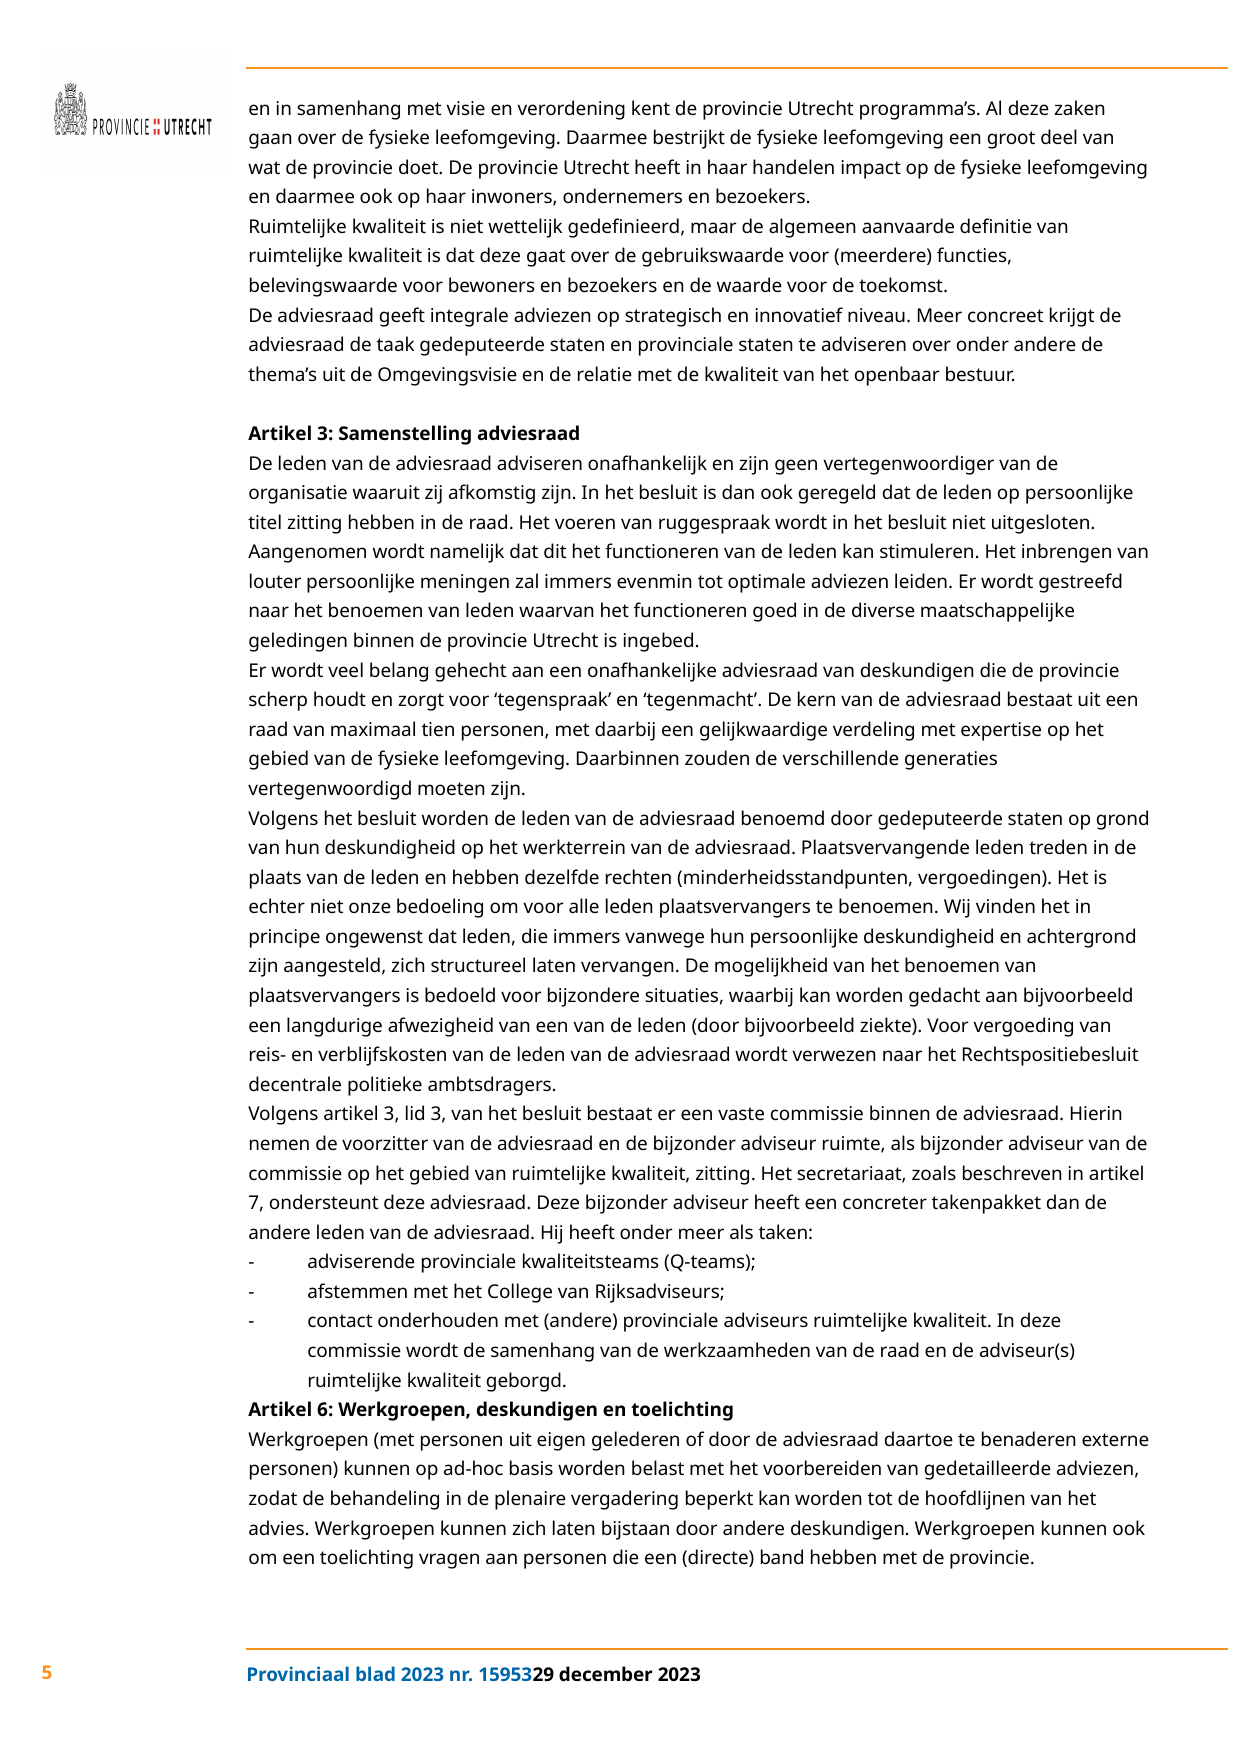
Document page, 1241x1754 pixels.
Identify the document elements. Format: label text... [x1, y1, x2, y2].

text Volgens het besluit worden de leden van de adviesraad benoemd door gedeputeerde staten op grond van hun deskundigheid op het werkterrein van de adviesraad. Plaatsvervangende leden treden in de [248, 805, 1152, 860]
text Werkgroepen (met personen uit eigen gelederen of door de adviesraad daartoe te benaderen externe personen) kunnen op ad-hoc basis worden belast met het voorbereiden van gedetailleerde adviezen, zodat de behandeling in de plenaire vergadering beperkt kan worden tot de hoofdlijnen van het advies. Werkgroepen kunnen zich laten bijstaan door andere deskundigen. Werkgroepen kunnen ook om een toelichting vragen aan personen die een (directe) band hebben met de provincie. [248, 1426, 1152, 1570]
text Er wordt veel belang gehecht aan een onafhankelijke adviesraad van deskundigen die de provincie scherp houdt en zorgt voor ‘tegenspraak’ en ‘tegenmacht’. De kern van de adviesraad bestaat uit een raad van maximaal tien personen, met daarbij een gelijkwaardige verdeling met expertise op het gebied van de fysieke leefomgeving. Daarbinnen zouden de verschillende generaties vertegenwoordigd moeten zijn. [248, 657, 1152, 801]
list adviserende provinciale kwaliteitsteams (Q-teams); [248, 1248, 1152, 1274]
text De leden van de adviesraad adviseren onafhankelijk en zijn geen vertegenwoordiger van de organisatie waaruit zij afkomstig zijn. In het besluit is dan ook geregeld dat de leden op persoonlijke titel zitting hebben in de raad. Het voeren van ruggespraak wordt in het besluit niet uitgesloten. Aangenomen wordt namelijk dat dit het functioneren van de leden kan stimuleren. Het inbrengen van louter persoonlijke meningen zal immers evenmin tot optimale adviezen leiden. Er wordt gestreefd naar het benoemen van leden waarvan het functioneren goed in de diverse maatschappelijke geledingen binnen de provincie Utrecht is ingebed. [248, 450, 1152, 653]
picture [41, 47, 231, 172]
text Ruimtelijke kwaliteit is niet wettelijk gedefinieerd, maar de algemeen aanvaarde definitie van ruimtelijke kwaliteit is dat deze gaat over de gebruikswaarde voor (meerdere) functies, belevingswaarde voor bewoners en bezoekers en de waarde voor de toekomst. [248, 213, 1152, 298]
text Artikel 3: Samenstelling adviesraad [248, 420, 1152, 446]
text en in samenhang met visie en verordening kent de provincie Utrecht programma’s. Al deze zaken gaan over de fysieke leefomgeving. Daarmee bestrijkt de fysieke leefomgeving een groot deel van wat de provincie doet. De provincie Utrecht heeft in haar handelen impact op de fysieke leefomgeving en daarmee ook op haar inwoners, ondernemers en bezoekers. [248, 95, 1152, 209]
text Volgens artikel 3, lid 3, van het besluit bestaat er een vaste commissie binnen de adviesraad. Hierin nemen de voorzitter van de adviesraad en de bijzonder adviseur ruimte, als bijzonder adviseur van de commissie op het gebied van ruimtelijke kwaliteit, zitting. Het secretariaat, zoals beschreven in artikel 7, ondersteunt deze adviesraad. Deze bijzonder adviseur heeft een concreter takenpakket dan de andere leden van de adviesraad. Hij heeft onder meer als taken: [248, 1101, 1152, 1245]
text plaats van de leden en hebben dezelfde rechten (minderheidsstandpunten, vergoedingen). Het is echter niet onze bedoeling om voor alle leden plaatsvervangers te benoemen. Wij vinden het in principe ongewenst dat leden, die immers vanwege hun persoonlijke deskundigheid en achtergrond zijn aangesteld, zich structureel laten vervangen. De mogelijkheid van het benoemen van plaatsvervangers is bedoeld voor bijzondere situaties, waarbij kan worden gedacht aan bijvoorbeeld een langdurige afwezigheid van een van de leden (door bijvoorbeeld ziekte). Voor vergoeding van reis- en verblijfskosten van de leden van de adviesraad wordt verwezen naar het Rechtspositiebesluit decentrale politieke ambtsdragers. [248, 864, 1152, 1097]
list contact onderhouden met (andere) provinciale adviseurs ruimtelijke kwaliteit. In deze commissie wordt de samenhang van de werkzaamheden van de raad en de adviseur(s) ruimtelijke kwaliteit geborgd. [248, 1308, 1152, 1393]
text De adviesraad geeft integrale adviezen op strategisch en innovatief niveau. Meer concreet krijgt de adviesraad de taak gedeputeerde staten en provinciale staten te adviseren over onder andere de thema’s uit de Omgevingsvisie en de relatie met de kwaliteit van het openbaar bestuur. [248, 302, 1152, 387]
list afstemmen met het College van Rijksadviseurs; [248, 1278, 1152, 1304]
text Artikel 6: Werkgroepen, deskundigen en toelichting [248, 1396, 1152, 1422]
